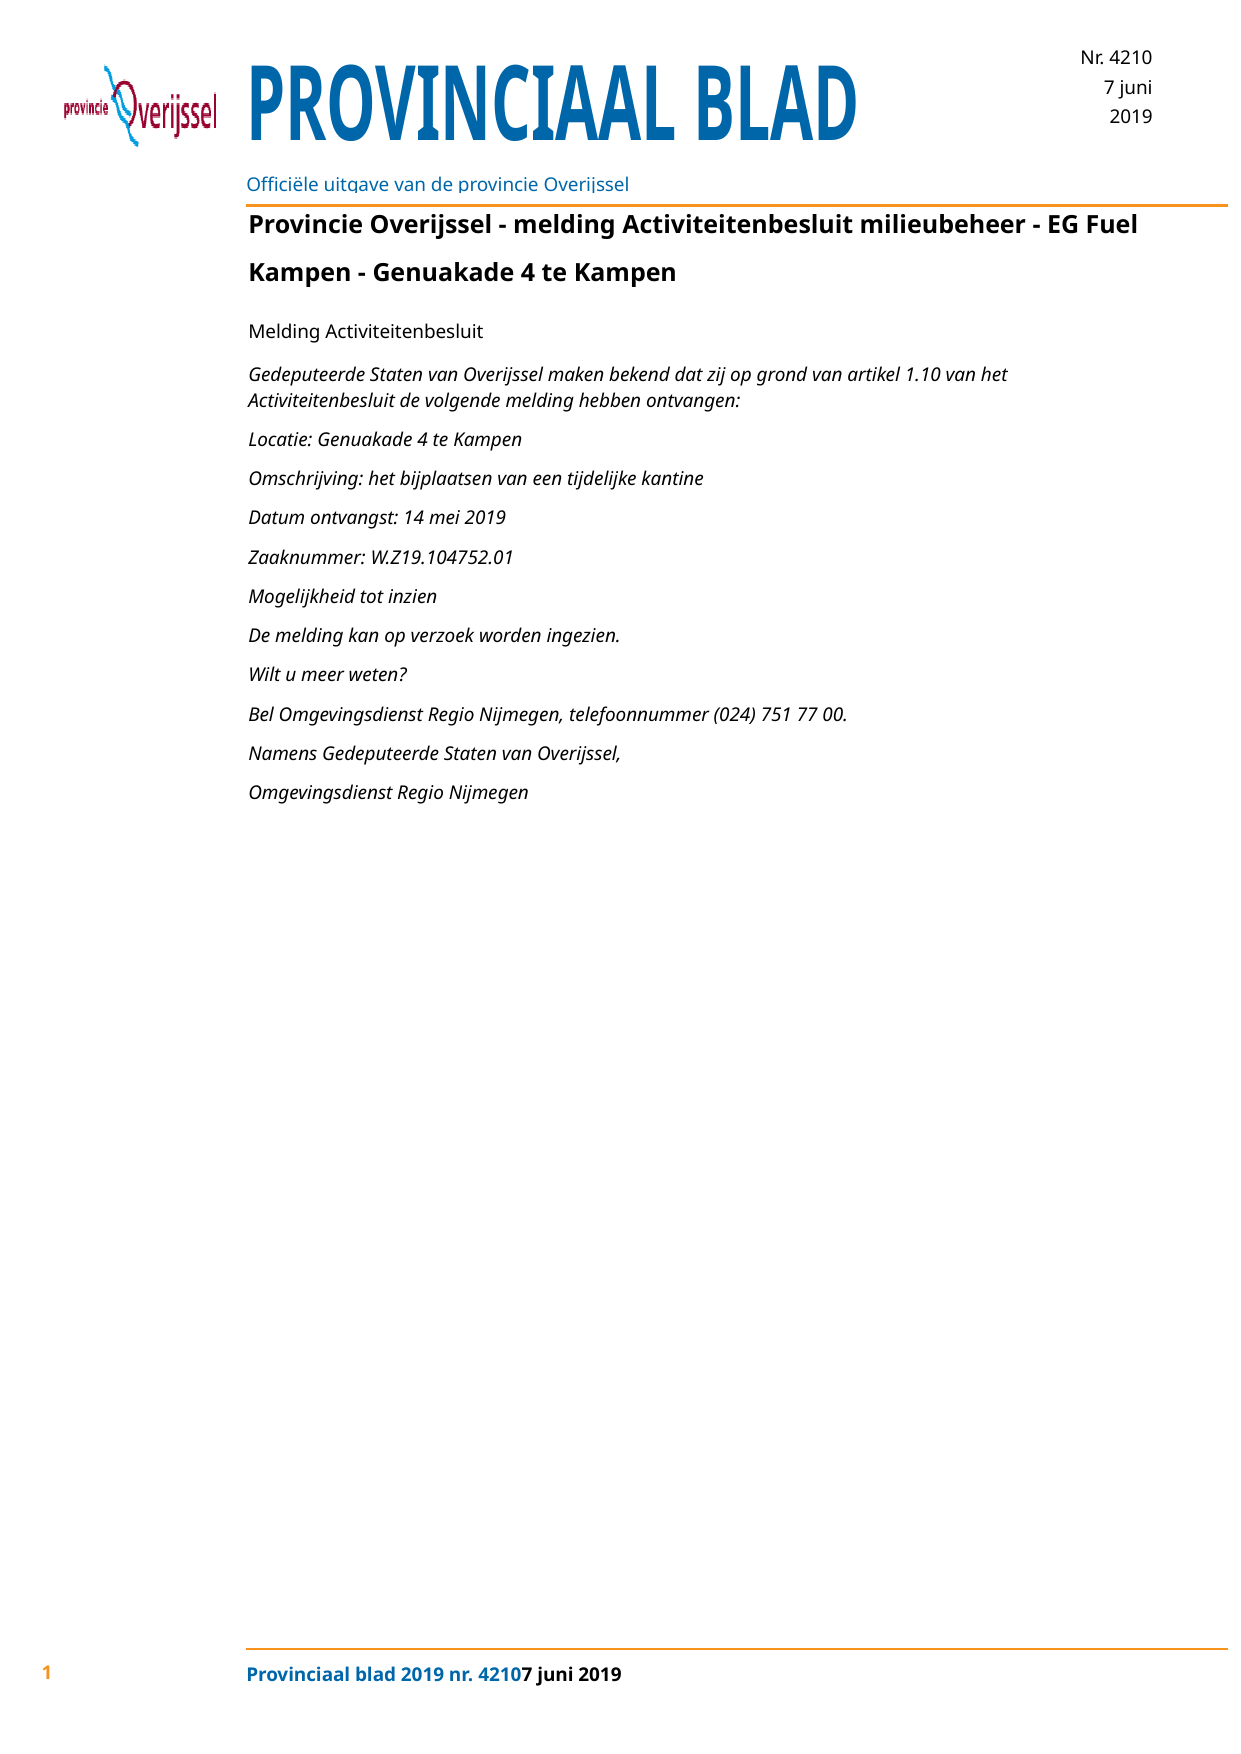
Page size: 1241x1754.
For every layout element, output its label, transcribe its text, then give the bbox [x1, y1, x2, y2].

text Namens Gedeputeerde Staten van Overijssel, [248, 740, 1152, 766]
text Locatie: Genuakade 4 te Kampen [248, 426, 1152, 452]
text Melding Activiteitenbesluit [248, 318, 1152, 344]
text Provincie Overijssel - melding Activiteitenbesluit milieubeheer - EG Fuel Kampen - Genuakade 4 te Kampen [248, 207, 1152, 288]
text Omschrijving: het bijplaatsen van een tijdelijke kantine [248, 465, 1152, 491]
text Mogelijkheid tot inzien [248, 583, 1152, 609]
picture [41, 47, 231, 172]
text Wilt u meer weten? [248, 662, 1152, 687]
text De melding kan op verzoek worden ingezien. [248, 622, 1152, 648]
text Bel Omgevingsdienst Regio Nijmegen, telefoonnummer (024) 751 77 00. [248, 701, 1152, 727]
text Zaaknummer: W.Z19.104752.01 [248, 544, 1152, 569]
text Omgevingsdienst Regio Nijmegen [248, 779, 1152, 805]
text Datum ontvangst: 14 mei 2019 [248, 504, 1152, 530]
text Gedeputeerde Staten van Overijssel maken bekend dat zij op grond van artikel 1.10 van het Activiteitenbesluit de volgende melding hebben ontvangen: [248, 361, 1152, 412]
